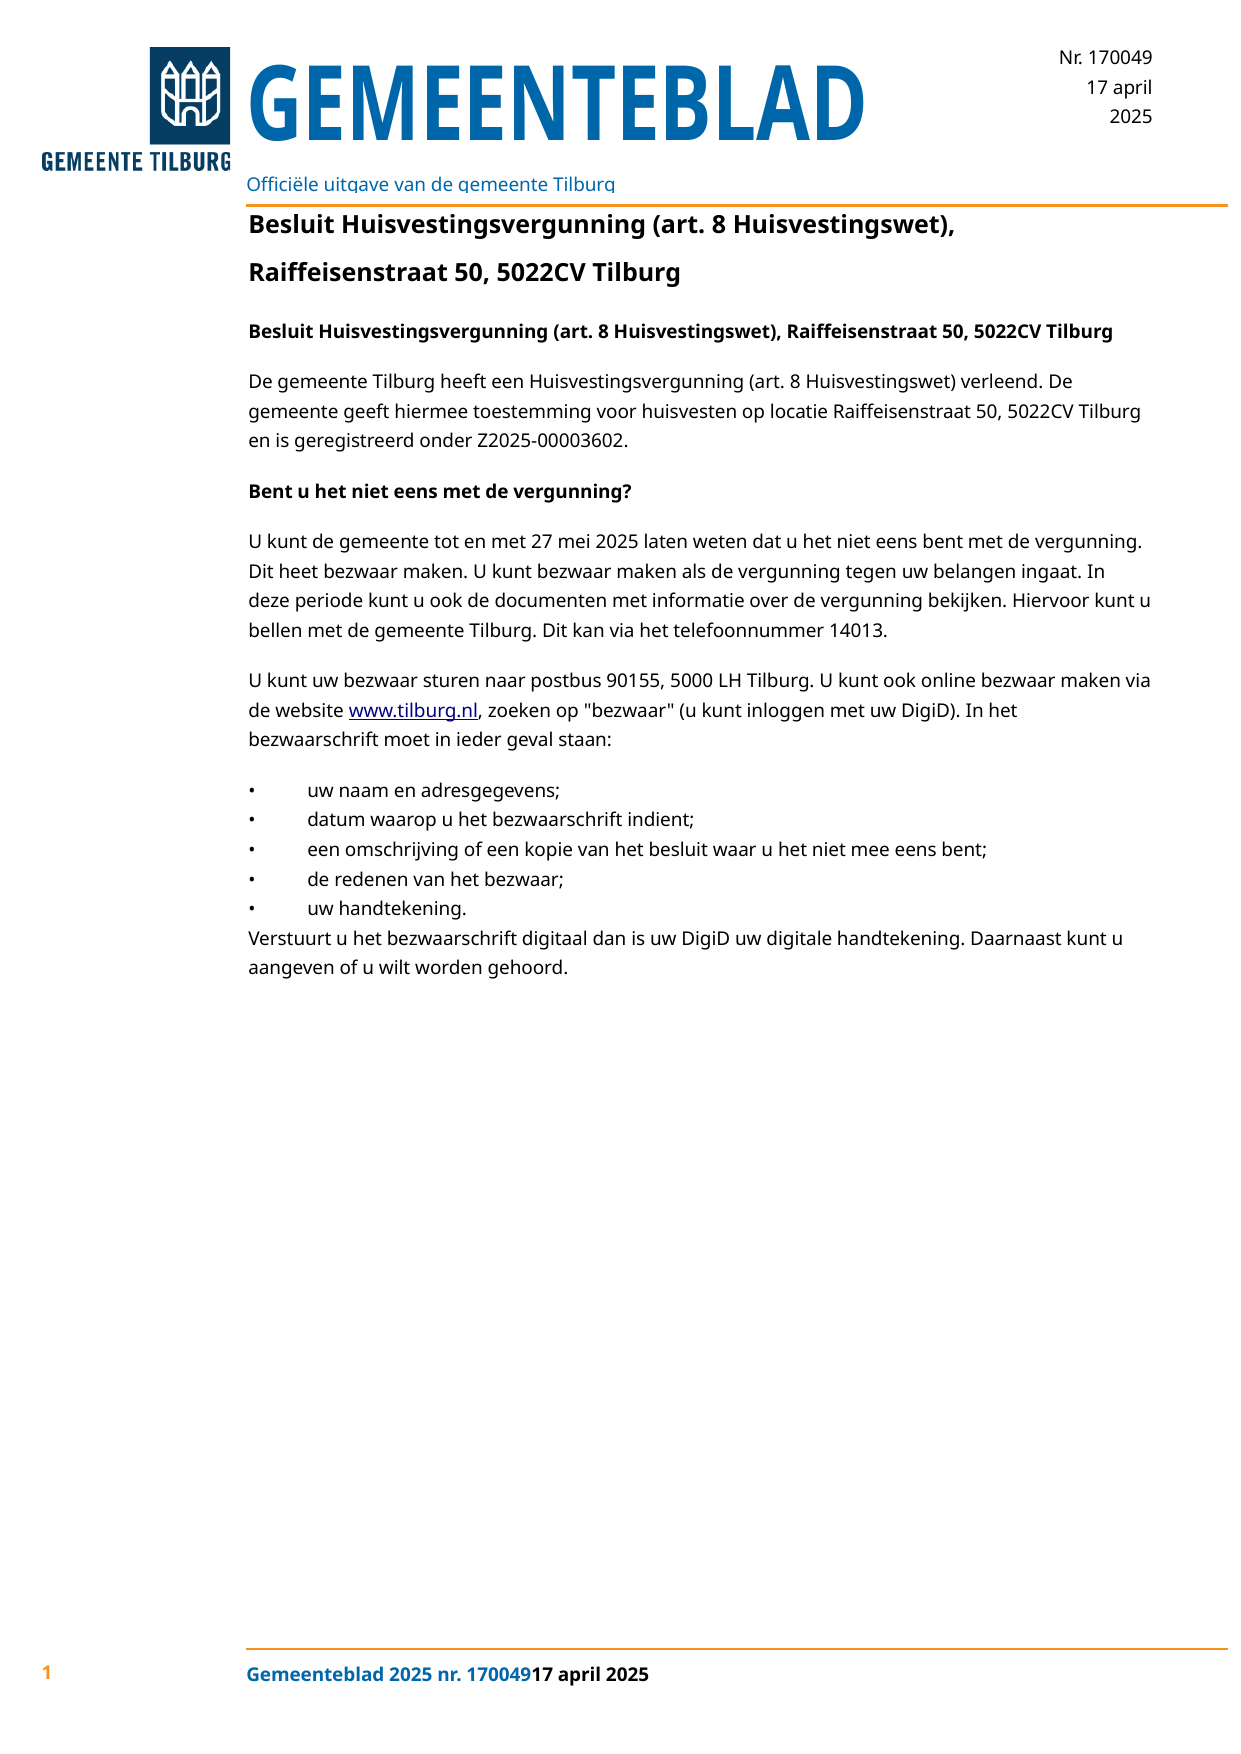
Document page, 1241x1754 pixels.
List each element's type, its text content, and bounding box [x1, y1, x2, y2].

list uw handtekening. [248, 895, 1152, 921]
text U kunt uw bezwaar sturen naar postbus 90155, 5000 LH Tilburg. U kunt ook online bezwaar maken via de website www.tilburg.nl, zoeken op "bezwaar" (u kunt inloggen met uw DigiD). In het bezwaarschrift moet in ieder geval staan: [248, 667, 1152, 752]
list een omschrijving of een kopie van het besluit waar u het niet mee eens bent; [248, 836, 1152, 862]
text Besluit Huisvestingsvergunning (art. 8 Huisvestingswet), Raiffeisenstraat 50, 5022CV Tilburg [248, 207, 1152, 288]
text Verstuurt u het bezwaarschrift digitaal dan is uw DigiD uw digitale handtekening. Daarnaast kunt u aangeven of u wilt worden gehoord. [248, 925, 1152, 980]
picture [41, 47, 231, 172]
list de redenen van het bezwaar; [248, 866, 1152, 892]
text Bent u het niet eens met de vergunning? [248, 478, 1152, 504]
text Besluit Huisvestingsvergunning (art. 8 Huisvestingswet), Raiffeisenstraat 50, 5022CV Tilburg [248, 318, 1152, 344]
text De gemeente Tilburg heeft een Huisvestingsvergunning (art. 8 Huisvestingswet) verleend. De gemeente geeft hiermee toestemming voor huisvesten op locatie Raiffeisenstraat 50, 5022CV Tilburg en is geregistreerd onder Z2025-00003602. [248, 368, 1152, 453]
list uw naam en adresgegevens; [248, 777, 1152, 803]
list datum waarop u het bezwaarschrift indient; [248, 807, 1152, 832]
text U kunt de gemeente tot en met 27 mei 2025 laten weten dat u het niet eens bent met de vergunning. Dit heet bezwaar maken. U kunt bezwaar maken als de vergunning tegen uw belangen ingaat. In deze periode kunt u ook de documenten met informatie over de vergunning bekijken. Hiervoor kunt u bellen met de gemeente Tilburg. Dit kan via het telefoonnummer 14013. [248, 528, 1152, 643]
